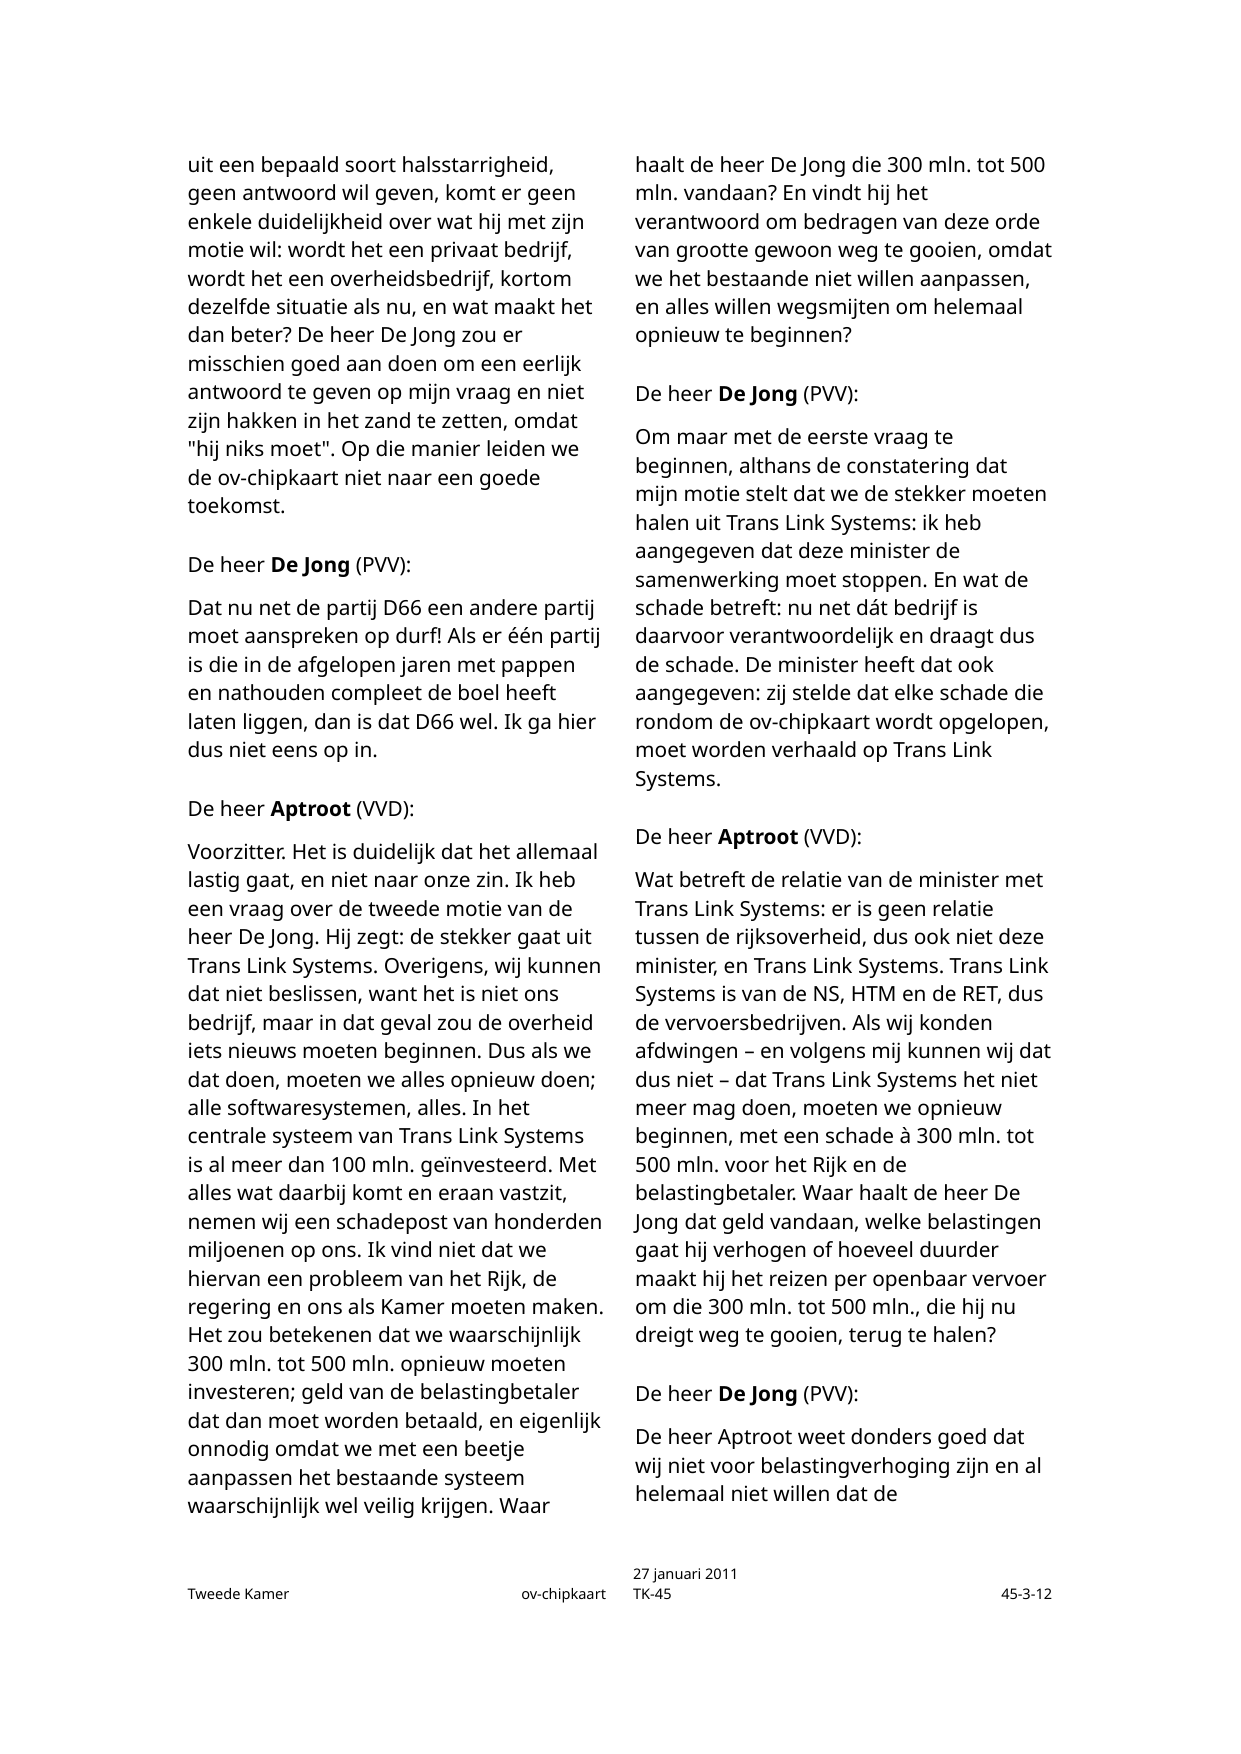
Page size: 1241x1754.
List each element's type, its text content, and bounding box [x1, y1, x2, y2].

text Dat nu net de partij D66 een andere partij moet aanspreken op durf! Als er één partij is die in de afgelopen jaren met pappen en nathouden compleet de boel heeft laten liggen, dan is dat D66 wel. Ik ga hier dus niet eens op in. [187, 593, 605, 764]
text Wat betreft de relatie van de minister met Trans Link Systems: er is geen relatie tussen de rijksoverheid, dus ook niet deze minister, en Trans Link Systems. Trans Link Systems is van de NS, HTM en de RET, dus de vervoersbedrijven. Als wij konden afdwingen – en volgens mij kunnen wij dat dus niet – dat Trans Link Systems het niet meer mag doen, moeten we opnieuw beginnen, met een schade à 300 mln. tot 500 mln. voor het Rijk en de belastingbetaler. Waar haalt de heer De Jong dat geld vandaan, welke belastingen gaat hij verhogen of hoeveel duurder maakt hij het reizen per openbaar vervoer om die 300 mln. tot 500 mln., die hij nu dreigt weg te gooien, terug te halen? [635, 866, 1053, 1349]
text De heer De Jong (PVV): [635, 1379, 1053, 1407]
text Om maar met de eerste vraag te beginnen, althans de constatering dat mijn motie stelt dat we de stekker moeten halen uit Trans Link Systems: ik heb aangegeven dat deze minister de samenwerking moet stoppen. En wat de schade betreft: nu net dát bedrijf is daarvoor verantwoordelijk en draagt dus de schade. De minister heeft dat ook aangegeven: zij stelde dat elke schade die rondom de ov-chipkaart wordt opgelopen, moet worden verhaald op Trans Link Systems. [635, 422, 1053, 792]
text De heer Aptroot weet donders goed dat wij niet voor belastingverhoging zijn en al helemaal niet willen dat de [635, 1422, 1053, 1508]
text haalt de heer De Jong die 300 mln. tot 500 mln. vandaan? En vindt hij het verantwoord om bedragen van deze orde van grootte gewoon weg te gooien, omdat we het bestaande niet willen aanpassen, en alles willen wegsmijten om helemaal opnieuw te beginnen? [635, 150, 1053, 349]
text De heer De Jong (PVV): [187, 550, 605, 578]
text uit een bepaald soort halsstarrigheid, geen antwoord wil geven, komt er geen enkele duidelijkheid over wat hij met zijn motie wil: wordt het een privaat bedrijf, wordt het een overheidsbedrijf, kortom dezelfde situatie als nu, en wat maakt het dan beter? De heer De Jong zou er misschien goed aan doen om een eerlijk antwoord te geven op mijn vraag en niet zijn hakken in het zand te zetten, omdat "hij niks moet". Op die manier leiden we de ov-chipkaart niet naar een goede toekomst. [187, 150, 605, 520]
text Voorzitter. Het is duidelijk dat het allemaal lastig gaat, en niet naar onze zin. Ik heb een vraag over de tweede motie van de heer De Jong. Hij zegt: de stekker gaat uit Trans Link Systems. Overigens, wij kunnen dat niet beslissen, want het is niet ons bedrijf, maar in dat geval zou de overheid iets nieuws moeten beginnen. Dus als we dat doen, moeten we alles opnieuw doen; alle softwaresystemen, alles. In het centrale systeem van Trans Link Systems is al meer dan 100 mln. geïnvesteerd. Met alles wat daarbij komt en eraan vastzit, nemen wij een schadepost van honderden miljoenen op ons. Ik vind niet dat we hiervan een probleem van het Rijk, de regering en ons als Kamer moeten maken. Het zou betekenen dat we waarschijnlijk 300 mln. tot 500 mln. opnieuw moeten investeren; geld van de belastingbetaler dat dan moet worden betaald, en eigenlijk onnodig omdat we met een beetje aanpassen het bestaande systeem waarschijnlijk wel veilig krijgen. Waar [187, 837, 605, 1520]
text De heer Aptroot (VVD): [187, 794, 605, 822]
text De heer De Jong (PVV): [635, 379, 1053, 407]
text De heer Aptroot (VVD): [635, 822, 1053, 851]
